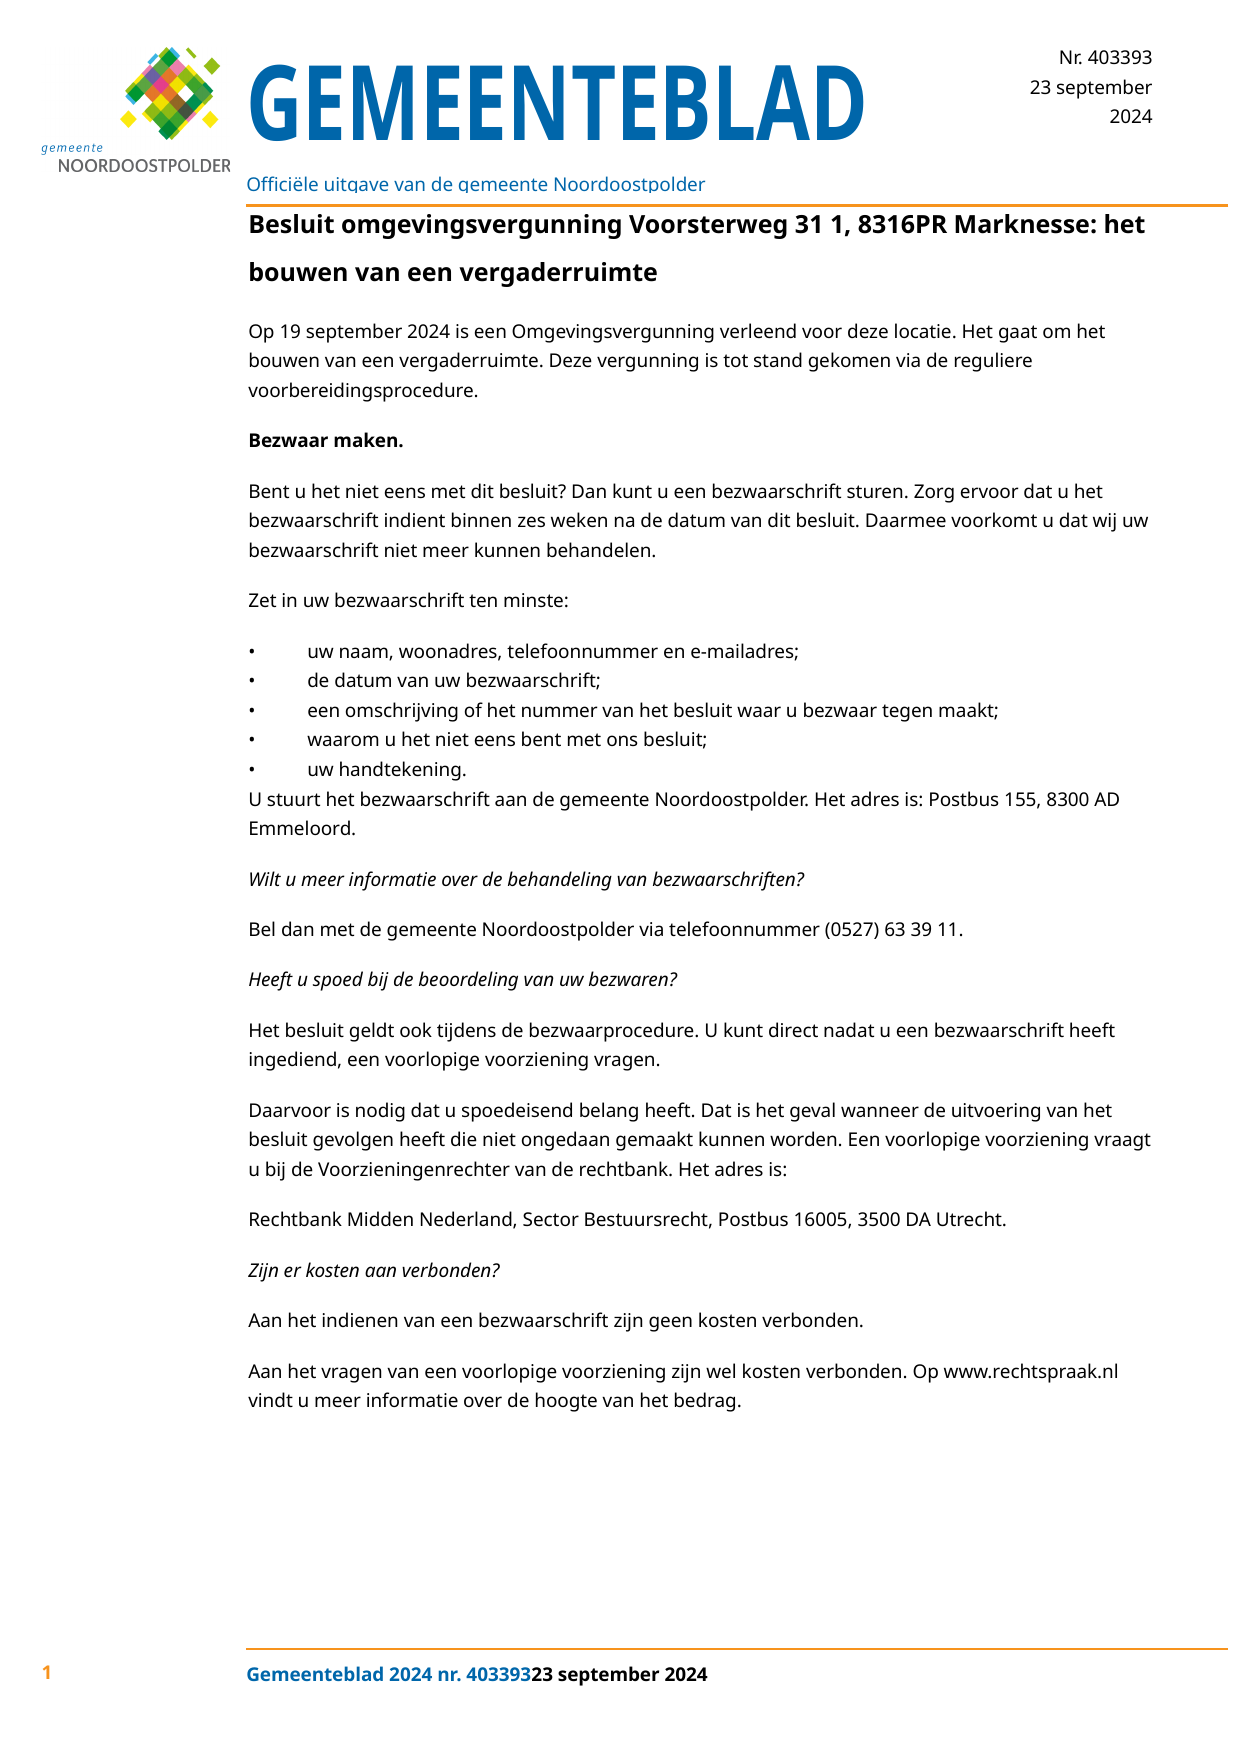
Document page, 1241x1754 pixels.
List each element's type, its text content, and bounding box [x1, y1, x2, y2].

text Aan het vragen van een voorlopige voorziening zijn wel kosten verbonden. Op www.rechtspraak.nl vindt u meer informatie over de hoogte van het bedrag. [248, 1358, 1152, 1413]
text Wilt u meer informatie over de behandeling van bezwaarschriften? [248, 866, 1152, 892]
text Aan het indienen van een bezwaarschrift zijn geen kosten verbonden. [248, 1307, 1152, 1333]
list waarom u het niet eens bent met ons besluit; [248, 727, 1152, 752]
list uw naam, woonadres, telefoonnummer en e-mailadres; [248, 638, 1152, 664]
list uw handtekening. [248, 756, 1152, 782]
text Daarvoor is nodig dat u spoedeisend belang heeft. Dat is het geval wanneer de uitvoering van het besluit gevolgen heeft die niet ongedaan gemaakt kunnen worden. Een voorlopige voorziening vraagt u bij de Voorzieningenrechter van de rechtbank. Het adres is: [248, 1097, 1152, 1182]
text Op 19 september 2024 is een Omgevingsvergunning verleend voor deze locatie. Het gaat om het bouwen van een vergaderruimte. Deze vergunning is tot stand gekomen via de reguliere voorbereidingsprocedure. [248, 318, 1152, 403]
text Bent u het niet eens met dit besluit? Dan kunt u een bezwaarschrift sturen. Zorg ervoor dat u het bezwaarschrift indient binnen zes weken na de datum van dit besluit. Daarmee voorkomt u dat wij uw bezwaarschrift niet meer kunnen behandelen. [248, 478, 1152, 563]
picture [41, 47, 231, 172]
list een omschrijving of het nummer van het besluit waar u bezwaar tegen maakt; [248, 697, 1152, 723]
text Rechtbank Midden Nederland, Sector Bestuursrecht, Postbus 16005, 3500 DA Utrecht. [248, 1207, 1152, 1232]
text Bel dan met de gemeente Noordoostpolder via telefoonnummer (0527) 63 39 11. [248, 916, 1152, 942]
text Zijn er kosten aan verbonden? [248, 1257, 1152, 1283]
text Zet in uw bezwaarschrift ten minste: [248, 587, 1152, 613]
text Besluit omgevingsvergunning Voorsterweg 31 1, 8316PR Marknesse: het bouwen van een vergaderruimte [248, 207, 1152, 288]
text Het besluit geldt ook tijdens de bezwaarprocedure. U kunt direct nadat u een bezwaarschrift heeft ingediend, een voorlopige voorziening vragen. [248, 1017, 1152, 1072]
list de datum van uw bezwaarschrift; [248, 667, 1152, 693]
text U stuurt het bezwaarschrift aan de gemeente Noordoostpolder. Het adres is: Postbus 155, 8300 AD Emmeloord. [248, 786, 1152, 841]
text Heeft u spoed bij de beoordeling van uw bezwaren? [248, 967, 1152, 992]
text Bezwaar maken. [248, 427, 1152, 453]
